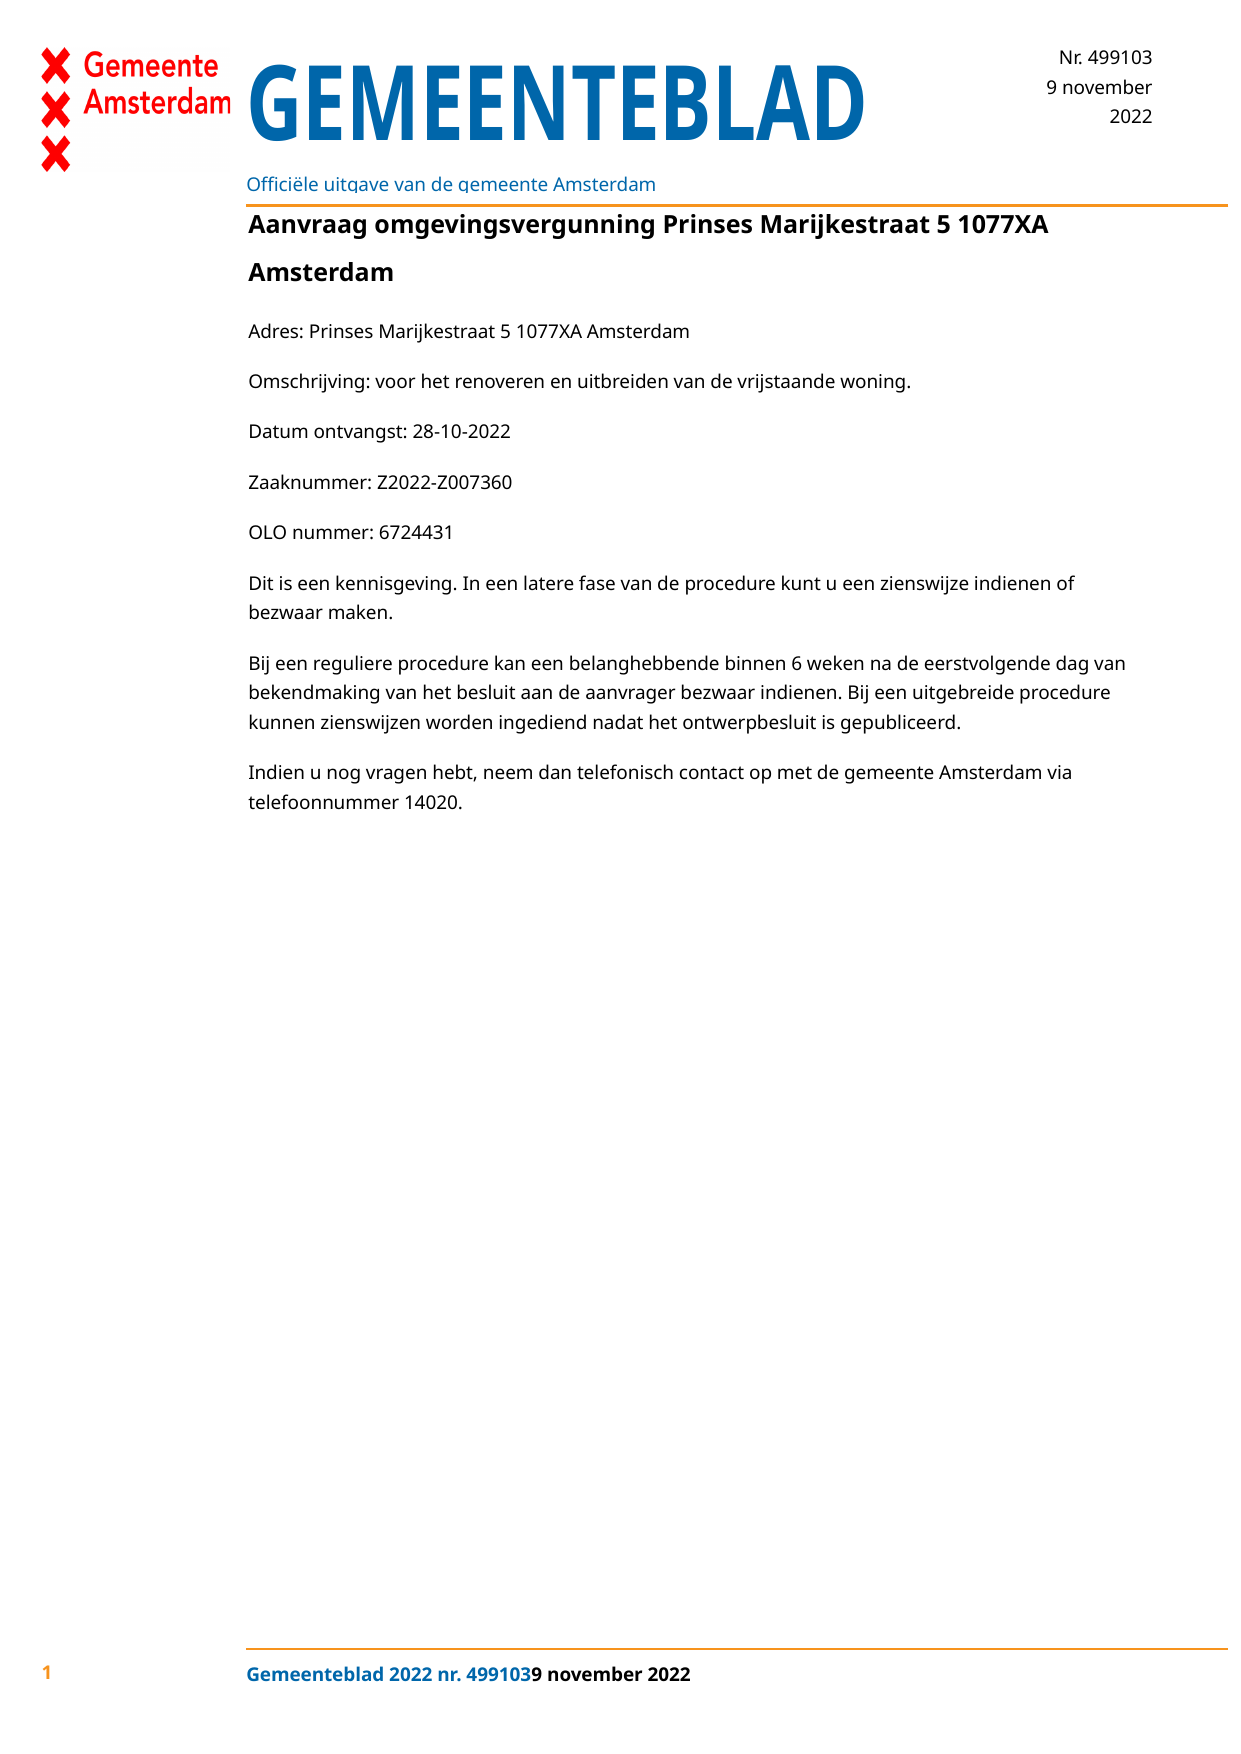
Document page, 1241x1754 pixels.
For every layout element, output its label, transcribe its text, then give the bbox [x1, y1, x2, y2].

picture [41, 47, 231, 172]
text Datum ontvangst: 28-10-2022 [248, 419, 1152, 444]
text Indien u nog vragen hebt, neem dan telefonisch contact op met de gemeente Amsterdam via telefoonnummer 14020. [248, 759, 1152, 815]
text Bij een reguliere procedure kan een belanghebbende binnen 6 weken na de eerstvolgende dag van bekendmaking van het besluit aan de aanvrager bezwaar indienen. Bij een uitgebreide procedure kunnen zienswijzen worden ingediend nadat het ontwerpbesluit is gepubliceerd. [248, 650, 1152, 735]
text Adres: Prinses Marijkestraat 5 1077XA Amsterdam [248, 318, 1152, 344]
text OLO nummer: 6724431 [248, 519, 1152, 545]
text Zaaknummer: Z2022-Z007360 [248, 469, 1152, 495]
text Aanvraag omgevingsvergunning Prinses Marijkestraat 5 1077XA Amsterdam [248, 207, 1152, 288]
text Dit is een kennisgeving. In een latere fase van de procedure kunt u een zienswijze indienen of bezwaar maken. [248, 570, 1152, 625]
text Omschrijving: voor het renoveren en uitbreiden van de vrijstaande woning. [248, 368, 1152, 394]
